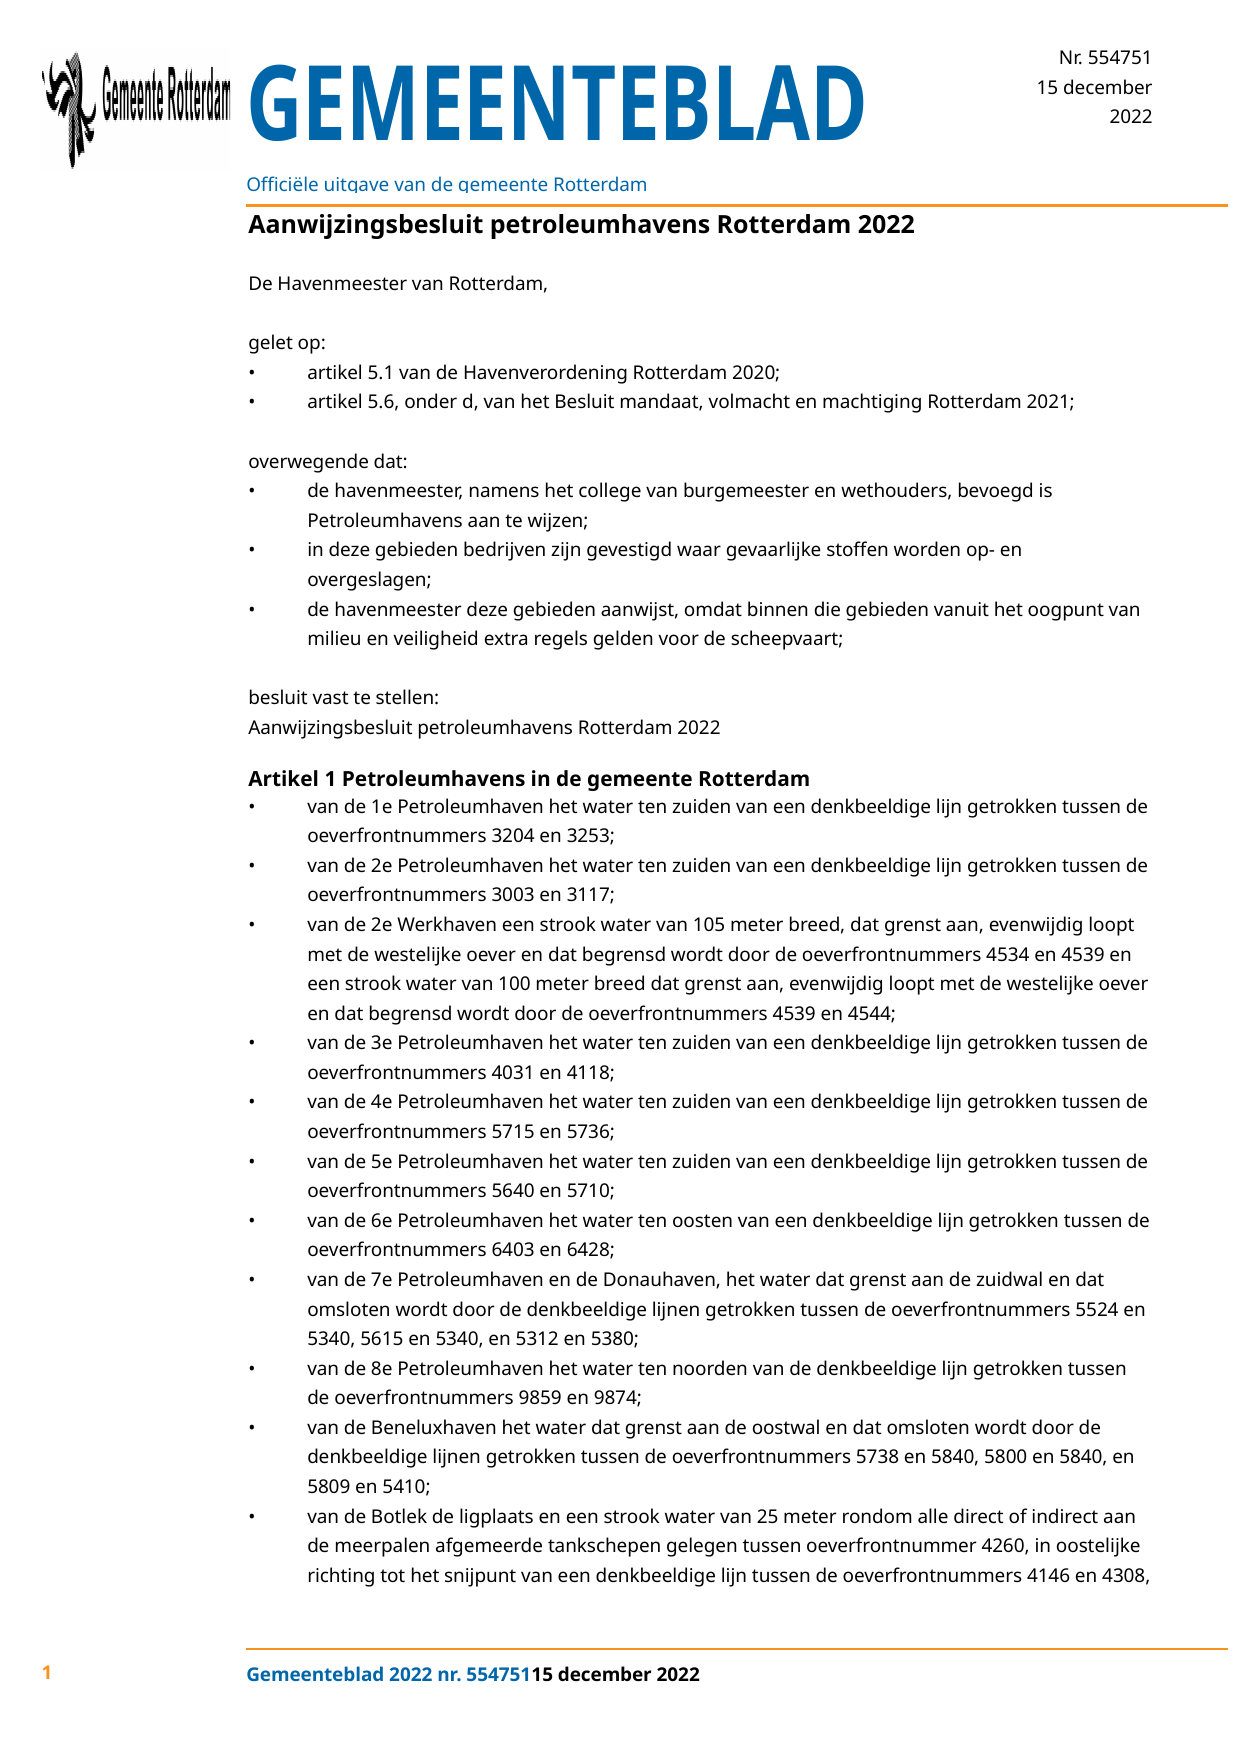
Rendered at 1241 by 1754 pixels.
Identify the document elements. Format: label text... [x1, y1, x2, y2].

list artikel 5.6, onder d, van het Besluit mandaat, volmacht en machtiging Rotterdam 2021; [248, 389, 1152, 414]
list van de 8e Petroleumhaven het water ten noorden van de denkbeeldige lijn getrokken tussen de oeverfrontnummers 9859 en 9874; [248, 1355, 1152, 1410]
text Artikel 1 Petroleumhavens in de gemeente Rotterdam [248, 764, 1152, 793]
list van de 5e Petroleumhaven het water ten zuiden van een denkbeeldige lijn getrokken tussen de oeverfrontnummers 5640 en 5710; [248, 1148, 1152, 1203]
list van de 2e Werkhaven een strook water van 105 meter breed, dat grenst aan, evenwijdig loopt met de westelijke oever en dat begrensd wordt door de oeverfrontnummers 4534 en 4539 en een strook water van 100 meter breed dat grenst aan, evenwijdig loopt met de westelijke oever en dat begrensd wordt door de oeverfrontnummers 4539 en 4544; [248, 911, 1152, 1026]
list van de 7e Petroleumhaven en de Donauhaven, het water dat grenst aan de zuidwal en dat omsloten wordt door de denkbeeldige lijnen getrokken tussen de oeverfrontnummers 5524 en 5340, 5615 en 5340, en 5312 en 5380; [248, 1266, 1152, 1351]
list artikel 5.1 van de Havenverordening Rotterdam 2020; [248, 359, 1152, 385]
list de havenmeester, namens het college van burgemeester en wethouders, bevoegd is Petroleumhavens aan te wijzen; [248, 477, 1152, 533]
list van de 2e Petroleumhaven het water ten zuiden van een denkbeeldige lijn getrokken tussen de oeverfrontnummers 3003 en 3117; [248, 852, 1152, 907]
text De Havenmeester van Rotterdam, [248, 270, 1152, 296]
text Aanwijzingsbesluit petroleumhavens Rotterdam 2022 [248, 207, 1152, 241]
list van de 6e Petroleumhaven het water ten oosten van een denkbeeldige lijn getrokken tussen de oeverfrontnummers 6403 en 6428; [248, 1207, 1152, 1262]
list van de 1e Petroleumhaven het water ten zuiden van een denkbeeldige lijn getrokken tussen de oeverfrontnummers 3204 en 3253; [248, 793, 1152, 848]
list van de Beneluxhaven het water dat grenst aan de oostwal en dat omsloten wordt door de denkbeeldige lijnen getrokken tussen de oeverfrontnummers 5738 en 5840, 5800 en 5840, en 5809 en 5410; [248, 1414, 1152, 1499]
text gelet op: [248, 329, 1152, 355]
text overwegende dat: [248, 448, 1152, 473]
picture [41, 47, 231, 172]
text Aanwijzingsbesluit petroleumhavens Rotterdam 2022 [248, 714, 1152, 740]
list van de Botlek de ligplaats en een strook water van 25 meter rondom alle direct of indirect aan de meerpalen afgemeerde tankschepen gelegen tussen oeverfrontnummer 4260, in oostelijke richting tot het snijpunt van een denkbeeldige lijn tussen de oeverfrontnummers 4146 en 4308, [248, 1503, 1152, 1588]
list van de 4e Petroleumhaven het water ten zuiden van een denkbeeldige lijn getrokken tussen de oeverfrontnummers 5715 en 5736; [248, 1089, 1152, 1144]
list van de 3e Petroleumhaven het water ten zuiden van een denkbeeldige lijn getrokken tussen de oeverfrontnummers 4031 en 4118; [248, 1029, 1152, 1085]
list in deze gebieden bedrijven zijn gevestigd waar gevaarlijke stoffen worden op- en overgeslagen; [248, 537, 1152, 592]
text besluit vast te stellen: [248, 684, 1152, 710]
list de havenmeester deze gebieden aanwijst, omdat binnen die gebieden vanuit het oogpunt van milieu en veiligheid extra regels gelden voor de scheepvaart; [248, 596, 1152, 651]
